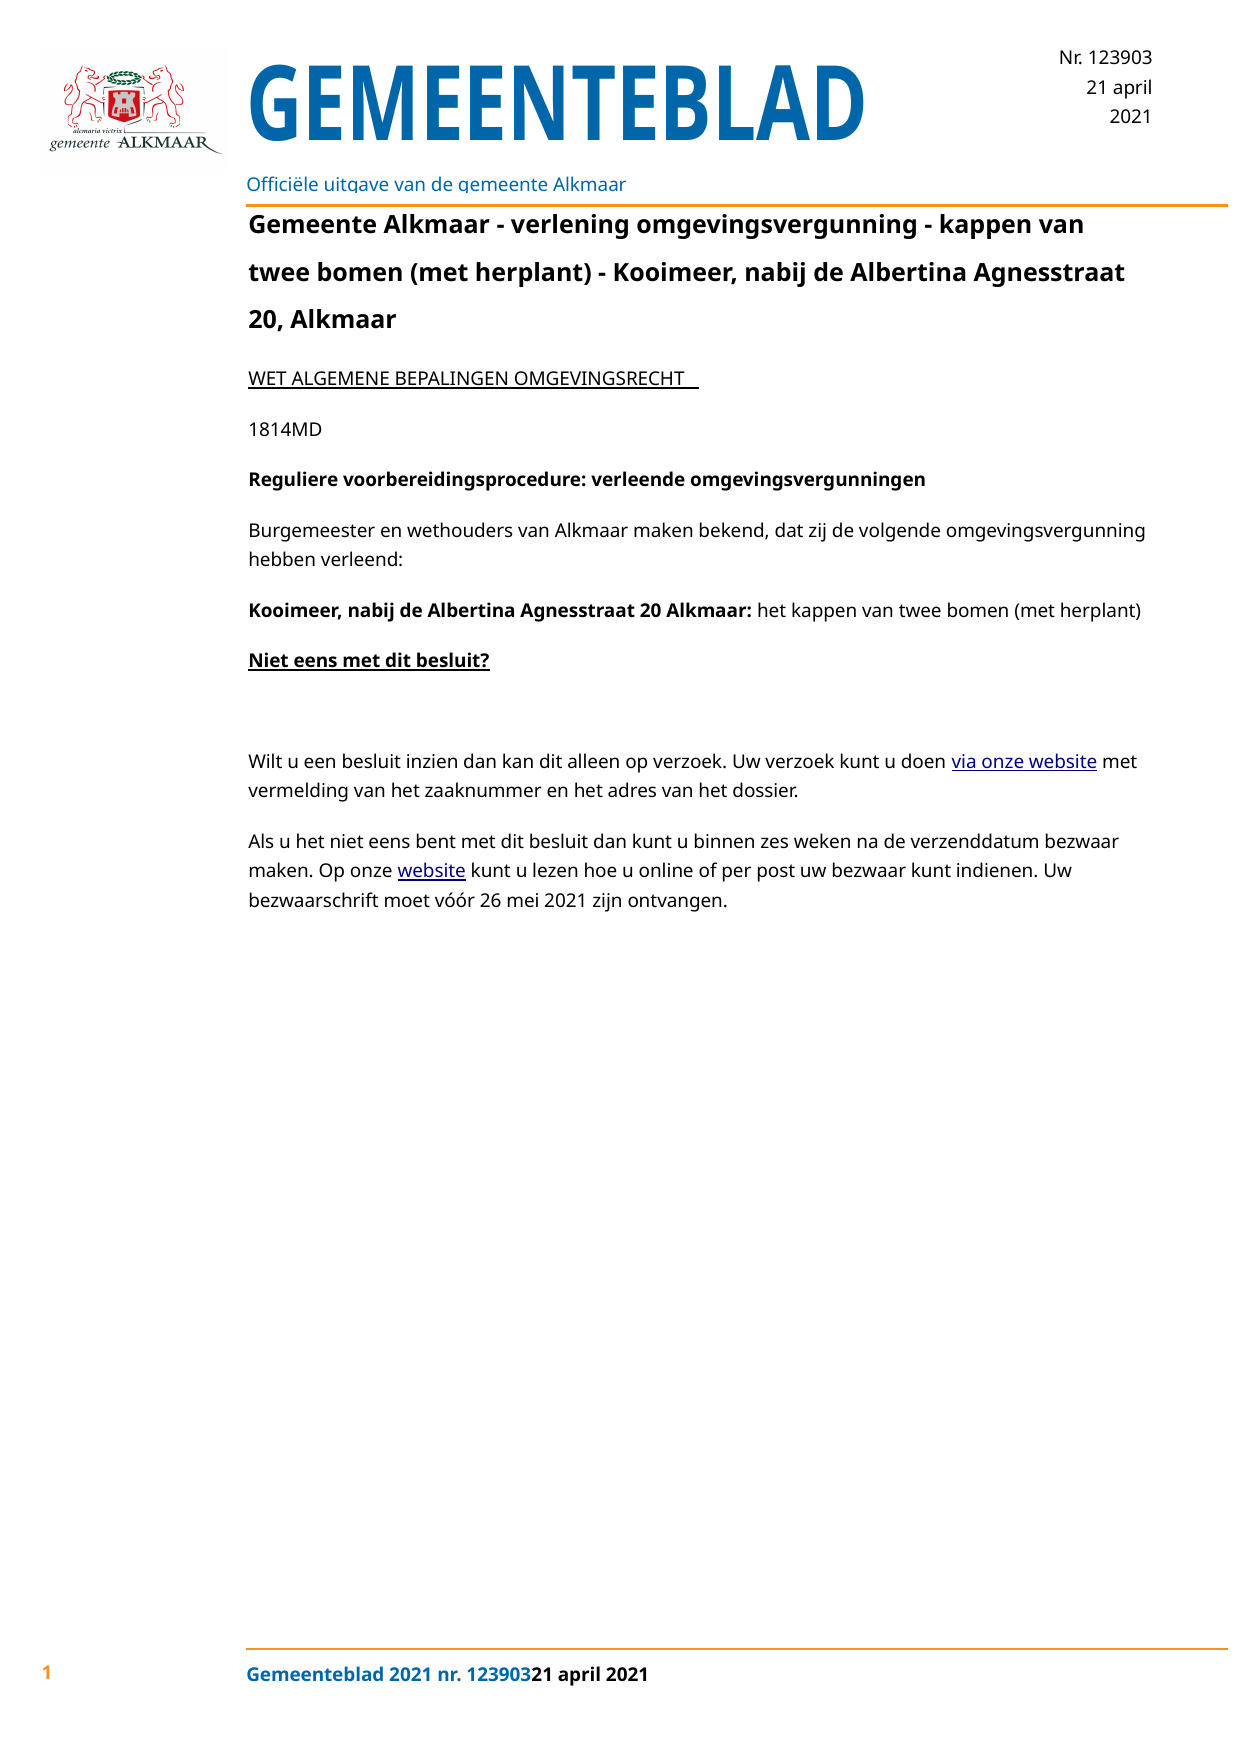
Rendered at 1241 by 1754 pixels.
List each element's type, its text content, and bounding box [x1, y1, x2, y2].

text Kooimeer, nabij de Albertina Agnesstraat 20 Alkmaar: het kappen van twee bomen (met herplant) [248, 597, 1152, 622]
text 1814MD [248, 416, 1152, 442]
picture [41, 47, 231, 172]
text Gemeente Alkmaar - verlening omgevingsvergunning - kappen van twee bomen (met herplant) - Kooimeer, nabij de Albertina Agnesstraat 20, Alkmaar [248, 207, 1152, 336]
text Burgemeester en wethouders van Alkmaar maken bekend, dat zij de volgende omgevingsvergunning hebben verleend: [248, 517, 1152, 572]
text Wilt u een besluit inzien dan kan dit alleen op verzoek. Uw verzoek kunt u doen via onze website met vermelding van het zaaknummer en het adres van het dossier. [248, 748, 1152, 803]
text Als u het niet eens bent met dit besluit dan kunt u binnen zes weken na de verzenddatum bezwaar maken. Op onze website kunt u lezen hoe u online of per post uw bezwaar kunt indienen. Uw bezwaarschrift moet vóór 26 mei 2021 zijn ontvangen. [248, 828, 1152, 913]
text Niet eens met dit besluit? [248, 647, 1152, 673]
text WET ALGEMENE BEPALINGEN OMGEVINGSRECHT [248, 366, 1152, 391]
text Reguliere voorbereidingsprocedure: verleende omgevingsvergunningen [248, 466, 1152, 492]
